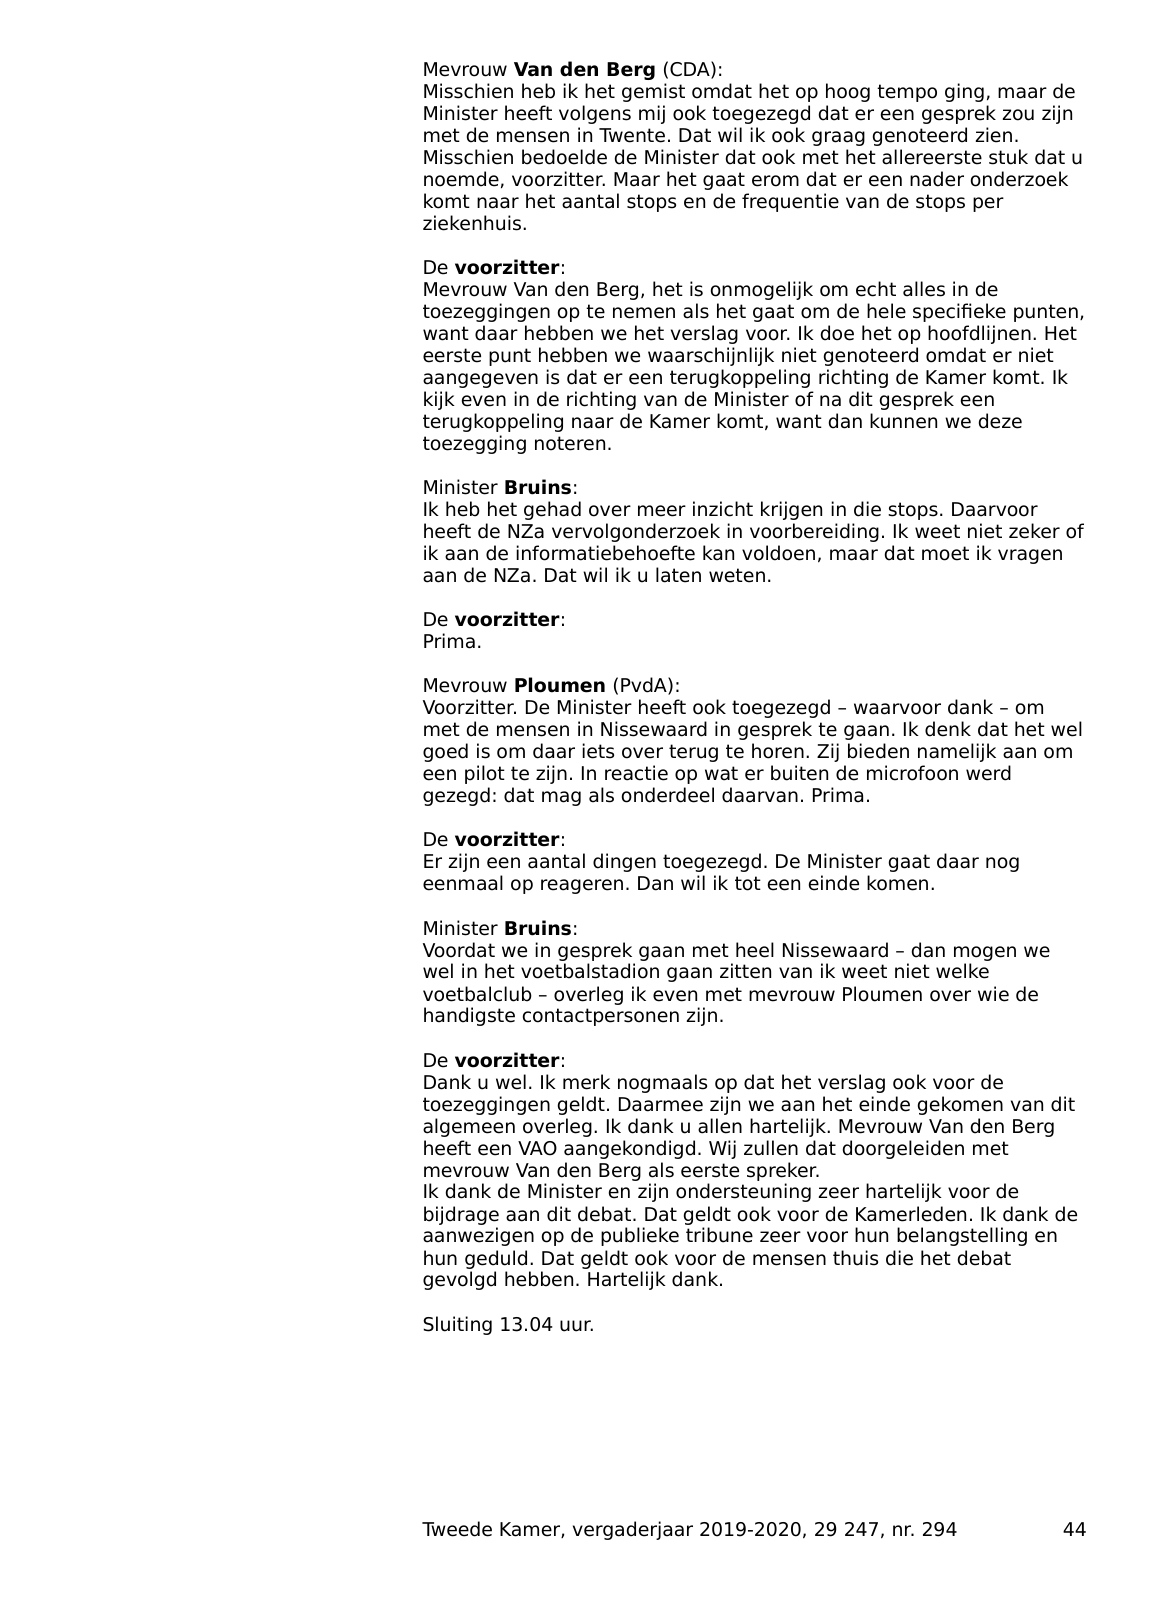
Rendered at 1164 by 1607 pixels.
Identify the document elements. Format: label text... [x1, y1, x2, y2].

text Misschien heb ik het gemist omdat het op hoog tempo ging, maar de Minister heeft volgens mij ook toegezegd dat er een gesprek zou zijn met de mensen in Twente. Dat wil ik ook graag genoteerd zien. Misschien bedoelde de Minister dat ook met het allereerste stuk dat u noemde, voorzitter. Maar het gaat erom dat er een nader onderzoek komt naar het aantal stops en de frequentie van de stops per ziekenhuis. [422, 81, 1087, 235]
text De voorzitter: [422, 1049, 1087, 1072]
text Prima. [422, 631, 1087, 653]
text De voorzitter: [422, 829, 1087, 851]
text Mevrouw Van den Berg (CDA): [422, 59, 1087, 81]
text Er zijn een aantal dingen toegezegd. De Minister gaat daar nog eenmaal op reageren. Dan wil ik tot een einde komen. [422, 851, 1087, 895]
text Mevrouw Van den Berg, het is onmogelijk om echt alles in de toezeggingen op te nemen als het gaat om de hele specifieke punten, want daar hebben we het verslag voor. Ik doe het op hoofdlijnen. Het eerste punt hebben we waarschijnlijk niet genoteerd omdat er niet aangegeven is dat er een terugkoppeling richting de Kamer komt. Ik kijk even in de richting van de Minister of na dit gesprek een terugkoppeling naar de Kamer komt, want dan kunnen we deze toezegging noteren. [422, 279, 1087, 455]
text Dank u wel. Ik merk nogmaals op dat het verslag ook voor de toezeggingen geldt. Daarmee zijn we aan het einde gekomen van dit algemeen overleg. Ik dank u allen hartelijk. Mevrouw Van den Berg heeft een VAO aangekondigd. Wij zullen dat doorgeleiden met mevrouw Van den Berg als eerste spreker. [422, 1072, 1087, 1181]
text Sluiting 13.04 uur. [422, 1313, 1087, 1336]
text Voorzitter. De Minister heeft ook toegezegd – waarvoor dank – om met de mensen in Nissewaard in gesprek te gaan. Ik denk dat het wel goed is om daar iets over terug te horen. Zij bieden namelijk aan om een pilot te zijn. In reactie op wat er buiten de microfoon werd gezegd: dat mag als onderdeel daarvan. Prima. [422, 697, 1087, 807]
text Voordat we in gesprek gaan met heel Nissewaard – dan mogen we wel in het voetbalstadion gaan zitten van ik weet niet welke voetbalclub – overleg ik even met mevrouw Ploumen over wie de handigste contactpersonen zijn. [422, 939, 1087, 1027]
text Minister Bruins: [422, 917, 1087, 939]
text De voorzitter: [422, 609, 1087, 631]
text Mevrouw Ploumen (PvdA): [422, 675, 1087, 697]
text Minister Bruins: [422, 477, 1087, 499]
text Ik heb het gehad over meer inzicht krijgen in die stops. Daarvoor heeft de NZa vervolgonderzoek in voorbereiding. Ik weet niet zeker of ik aan de informatiebehoefte kan voldoen, maar dat moet ik vragen aan de NZa. Dat wil ik u laten weten. [422, 499, 1087, 587]
text De voorzitter: [422, 257, 1087, 279]
text Ik dank de Minister en zijn ondersteuning zeer hartelijk voor de bijdrage aan dit debat. Dat geldt ook voor de Kamerleden. Ik dank de aanwezigen op de publieke tribune zeer voor hun belangstelling en hun geduld. Dat geldt ook voor de mensen thuis die het debat gevolgd hebben. Hartelijk dank. [422, 1181, 1087, 1291]
